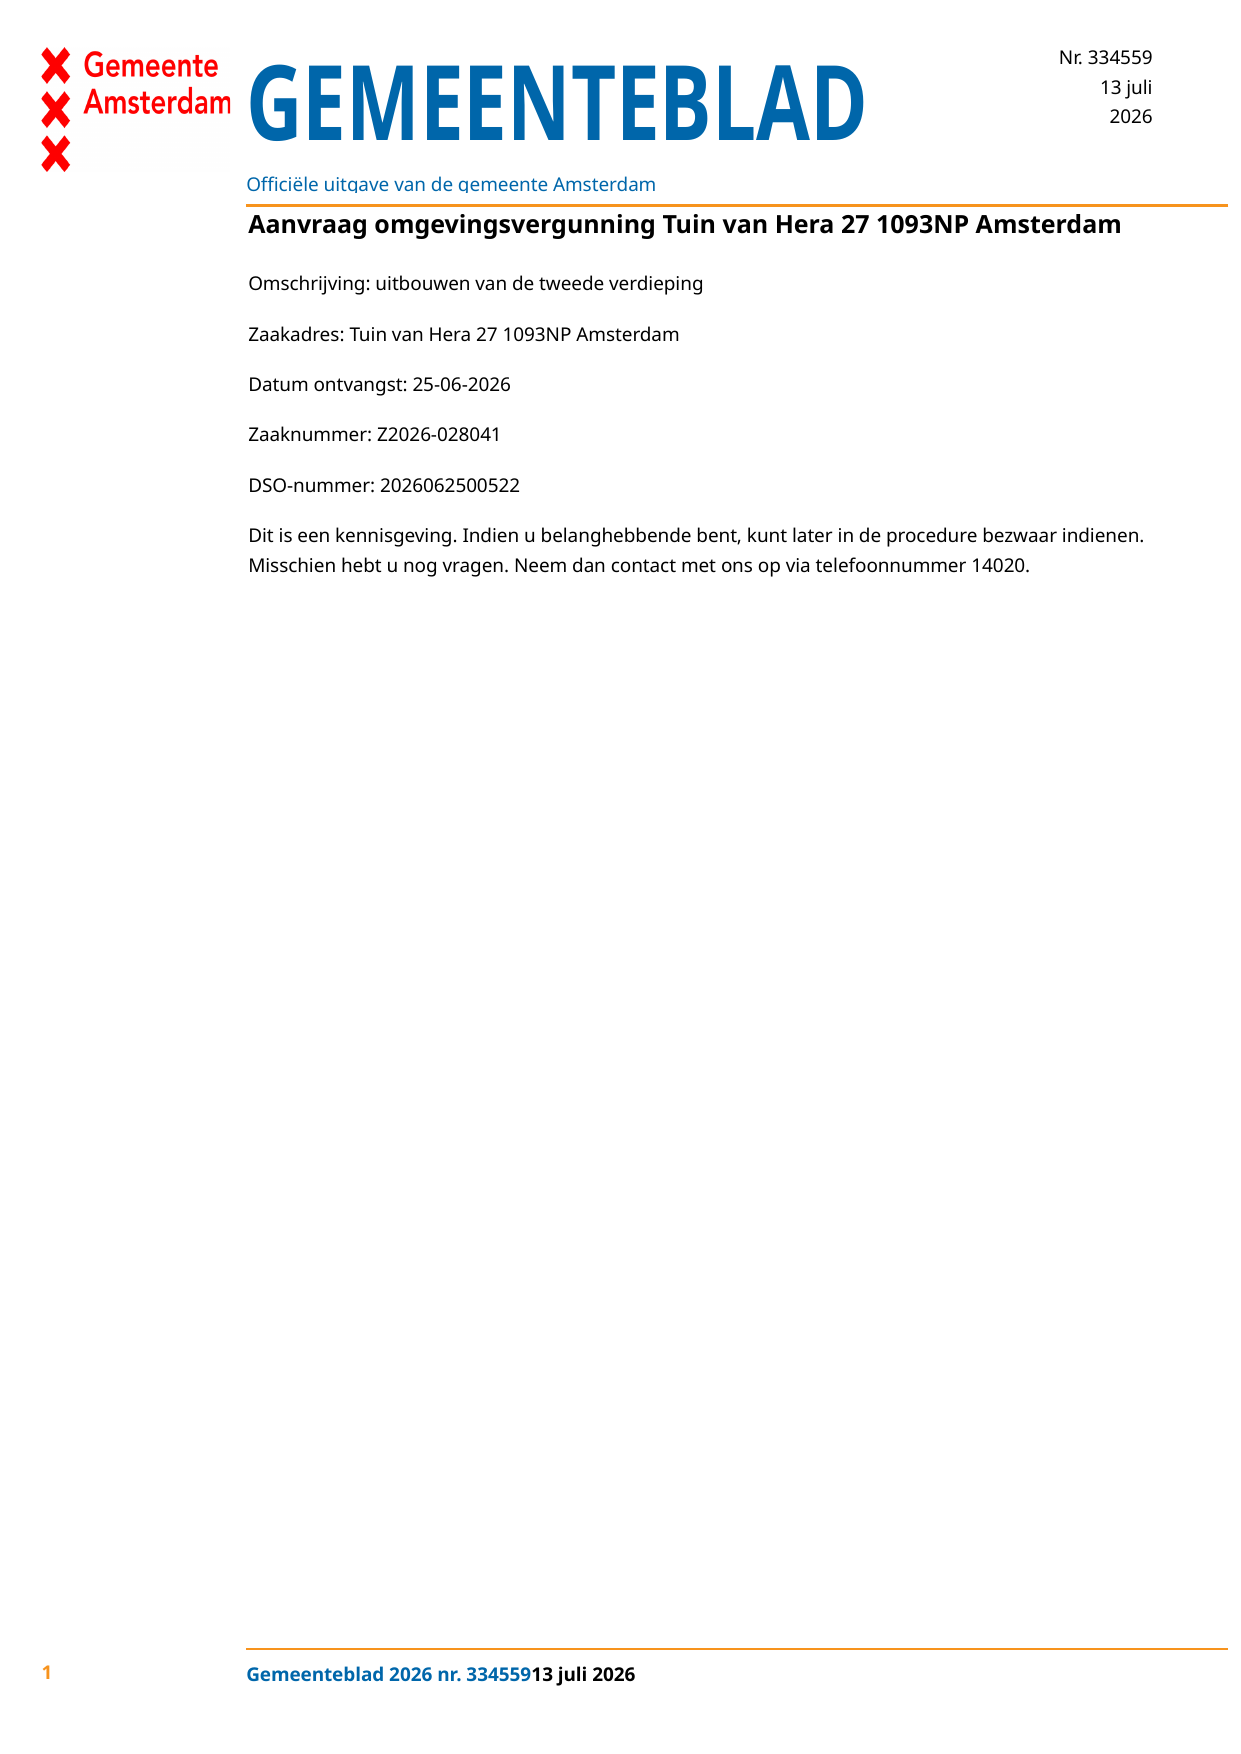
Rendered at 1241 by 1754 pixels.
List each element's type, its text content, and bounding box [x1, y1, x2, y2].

text Aanvraag omgevingsvergunning Tuin van Hera 27 1093NP Amsterdam [248, 207, 1152, 241]
text Omschrijving: uitbouwen van de tweede verdieping [248, 270, 1152, 296]
picture [41, 47, 231, 172]
text DSO-nummer: 2026062500522 [248, 472, 1152, 498]
text Datum ontvangst: 25-06-2026 [248, 371, 1152, 397]
text Zaaknummer: Z2026-028041 [248, 422, 1152, 447]
text Zaakadres: Tuin van Hera 27 1093NP Amsterdam [248, 321, 1152, 346]
text Dit is een kennisgeving. Indien u belanghebbende bent, kunt later in de procedure bezwaar indienen. Misschien hebt u nog vragen. Neem dan contact met ons op via telefoonnummer 14020. [248, 522, 1152, 578]
